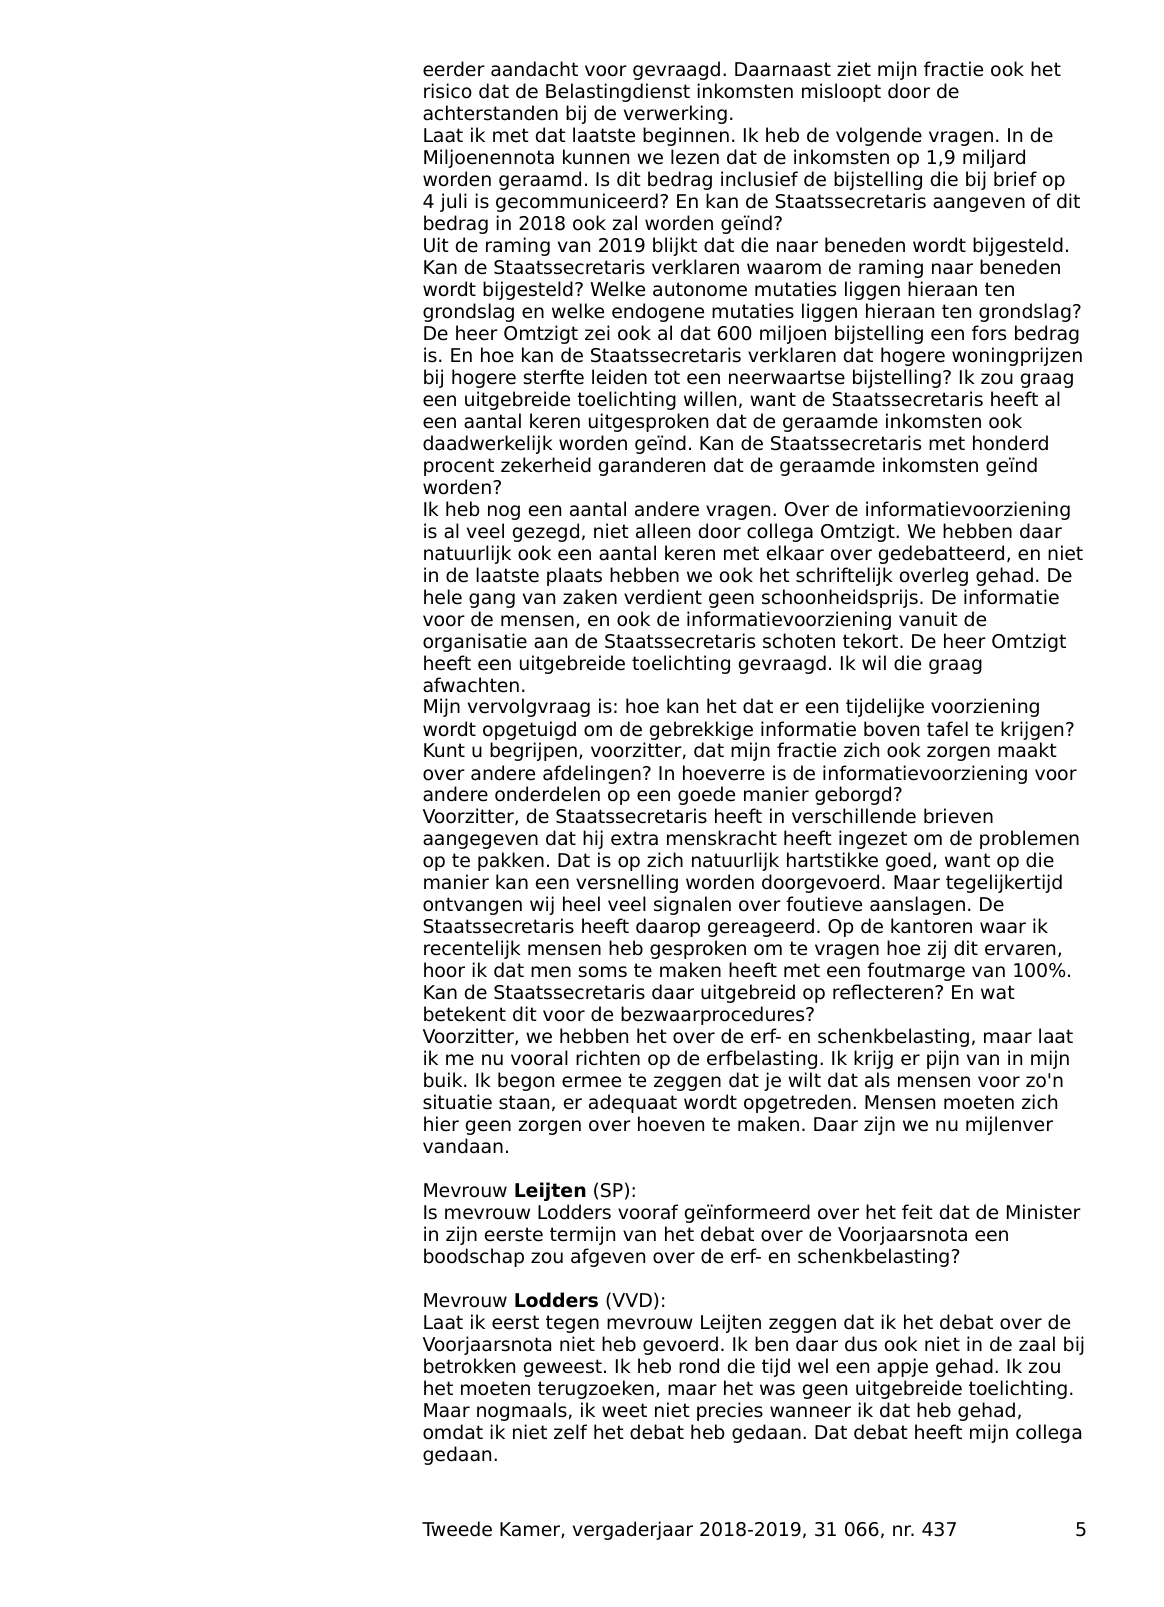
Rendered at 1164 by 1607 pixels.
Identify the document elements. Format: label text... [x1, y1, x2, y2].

text Mevrouw Leijten (SP): [422, 1180, 1087, 1202]
text Mijn vervolgvraag is: hoe kan het dat er een tijdelijke voorziening wordt opgetuigd om de gebrekkige informatie boven tafel te krijgen? Kunt u begrijpen, voorzitter, dat mijn fractie zich ook zorgen maakt over andere afdelingen? In hoeverre is de informatievoorziening voor andere onderdelen op een goede manier geborgd? [422, 696, 1087, 806]
text eerder aandacht voor gevraagd. Daarnaast ziet mijn fractie ook het risico dat de Belastingdienst inkomsten misloopt door de achterstanden bij de verwerking. [422, 59, 1087, 125]
text Laat ik eerst tegen mevrouw Leijten zeggen dat ik het debat over de Voorjaarsnota niet heb gevoerd. Ik ben daar dus ook niet in de zaal bij betrokken geweest. Ik heb rond die tijd wel een appje gehad. Ik zou het moeten terugzoeken, maar het was geen uitgebreide toelichting. Maar nogmaals, ik weet niet precies wanneer ik dat heb gehad, omdat ik niet zelf het debat heb gedaan. Dat debat heeft mijn collega gedaan. [422, 1312, 1087, 1466]
text Uit de raming van 2019 blijkt dat die naar beneden wordt bijgesteld. Kan de Staatssecretaris verklaren waarom de raming naar beneden wordt bijgesteld? Welke autonome mutaties liggen hieraan ten grondslag en welke endogene mutaties liggen hieraan ten grondslag? De heer Omtzigt zei ook al dat 600 miljoen bijstelling een fors bedrag is. En hoe kan de Staatssecretaris verklaren dat hogere woningprijzen bij hogere sterfte leiden tot een neerwaartse bijstelling? Ik zou graag een uitgebreide toelichting willen, want de Staatssecretaris heeft al een aantal keren uitgesproken dat de geraamde inkomsten ook daadwerkelijk worden geïnd. Kan de Staatssecretaris met honderd procent zekerheid garanderen dat de geraamde inkomsten geïnd worden? [422, 235, 1087, 499]
text Is mevrouw Lodders vooraf geïnformeerd over het feit dat de Minister in zijn eerste termijn van het debat over de Voorjaarsnota een boodschap zou afgeven over de erf- en schenkbelasting? [422, 1202, 1087, 1268]
text Laat ik met dat laatste beginnen. Ik heb de volgende vragen. In de Miljoenennota kunnen we lezen dat de inkomsten op 1,9 miljard worden geraamd. Is dit bedrag inclusief de bijstelling die bij brief op 4 juli is gecommuniceerd? En kan de Staatssecretaris aangeven of dit bedrag in 2018 ook zal worden geïnd? [422, 125, 1087, 235]
text Voorzitter, de Staatssecretaris heeft in verschillende brieven aangegeven dat hij extra menskracht heeft ingezet om de problemen op te pakken. Dat is op zich natuurlijk hartstikke goed, want op die manier kan een versnelling worden doorgevoerd. Maar tegelijkertijd ontvangen wij heel veel signalen over foutieve aanslagen. De Staatssecretaris heeft daarop gereageerd. Op de kantoren waar ik recentelijk mensen heb gesproken om te vragen hoe zij dit ervaren, hoor ik dat men soms te maken heeft met een foutmarge van 100%. Kan de Staatssecretaris daar uitgebreid op reflecteren? En wat betekent dit voor de bezwaarprocedures? [422, 806, 1087, 1026]
text Ik heb nog een aantal andere vragen. Over de informatievoorziening is al veel gezegd, niet alleen door collega Omtzigt. We hebben daar natuurlijk ook een aantal keren met elkaar over gedebatteerd, en niet in de laatste plaats hebben we ook het schriftelijk overleg gehad. De hele gang van zaken verdient geen schoonheidsprijs. De informatie voor de mensen, en ook de informatievoorziening vanuit de organisatie aan de Staatssecretaris schoten tekort. De heer Omtzigt heeft een uitgebreide toelichting gevraagd. Ik wil die graag afwachten. [422, 499, 1087, 696]
text Voorzitter, we hebben het over de erf- en schenkbelasting, maar laat ik me nu vooral richten op de erfbelasting. Ik krijg er pijn van in mijn buik. Ik begon ermee te zeggen dat je wilt dat als mensen voor zo'n situatie staan, er adequaat wordt opgetreden. Mensen moeten zich hier geen zorgen over hoeven te maken. Daar zijn we nu mijlenver vandaan. [422, 1026, 1087, 1158]
text Mevrouw Lodders (VVD): [422, 1290, 1087, 1312]
